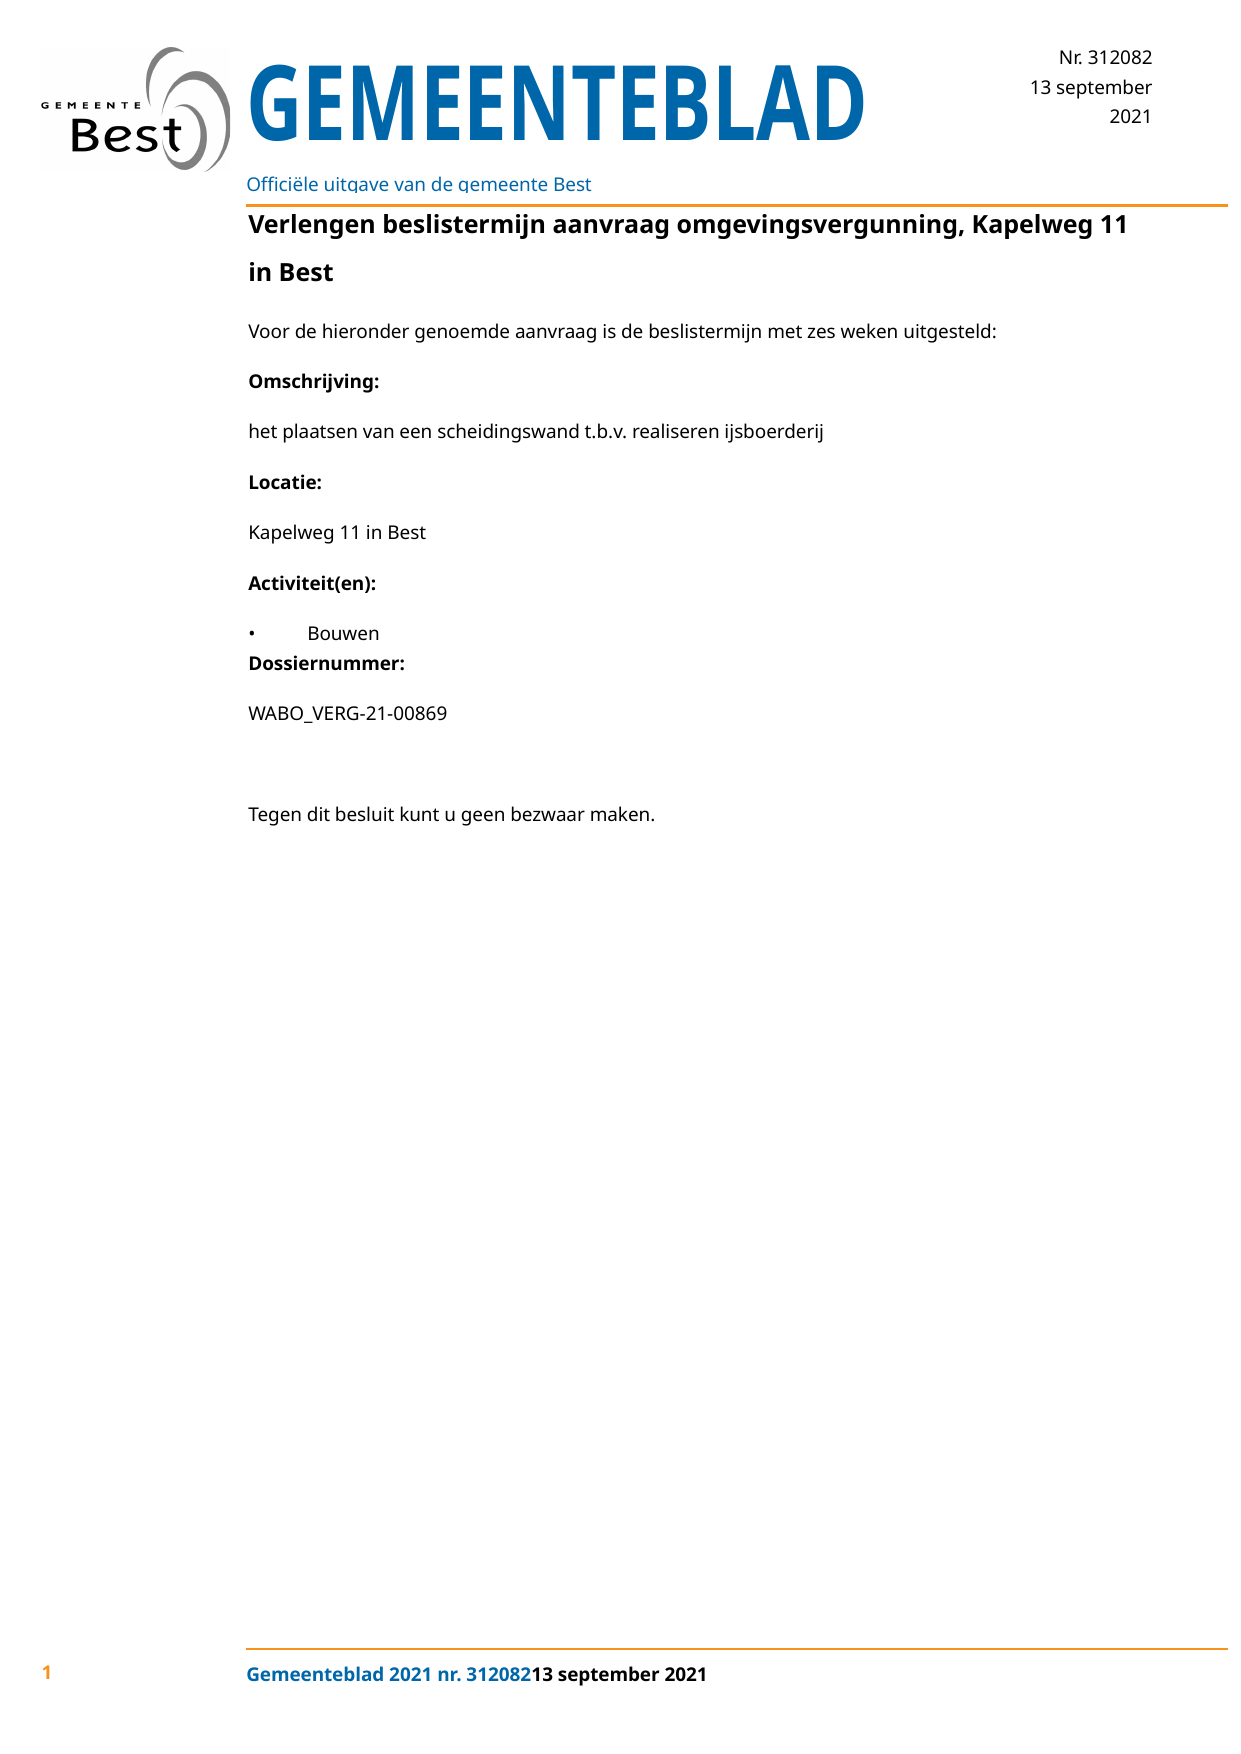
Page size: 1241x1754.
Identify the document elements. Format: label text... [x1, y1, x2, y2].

text Dossiernummer: [248, 650, 1152, 676]
picture [41, 47, 231, 172]
text Tegen dit besluit kunt u geen bezwaar maken. [248, 801, 1152, 827]
text Kapelweg 11 in Best [248, 519, 1152, 545]
text WABO_VERG-21-00869 [248, 700, 1152, 726]
text het plaatsen van een scheidingswand t.b.v. realiseren ijsboerderij [248, 419, 1152, 444]
list Bouwen [248, 620, 1152, 646]
text Verlengen beslistermijn aanvraag omgevingsvergunning, Kapelweg 11 in Best [248, 207, 1152, 288]
text Locatie: [248, 469, 1152, 495]
text Voor de hieronder genoemde aanvraag is de beslistermijn met zes weken uitgesteld: [248, 318, 1152, 344]
text Omschrijving: [248, 368, 1152, 394]
text Activiteit(en): [248, 570, 1152, 596]
